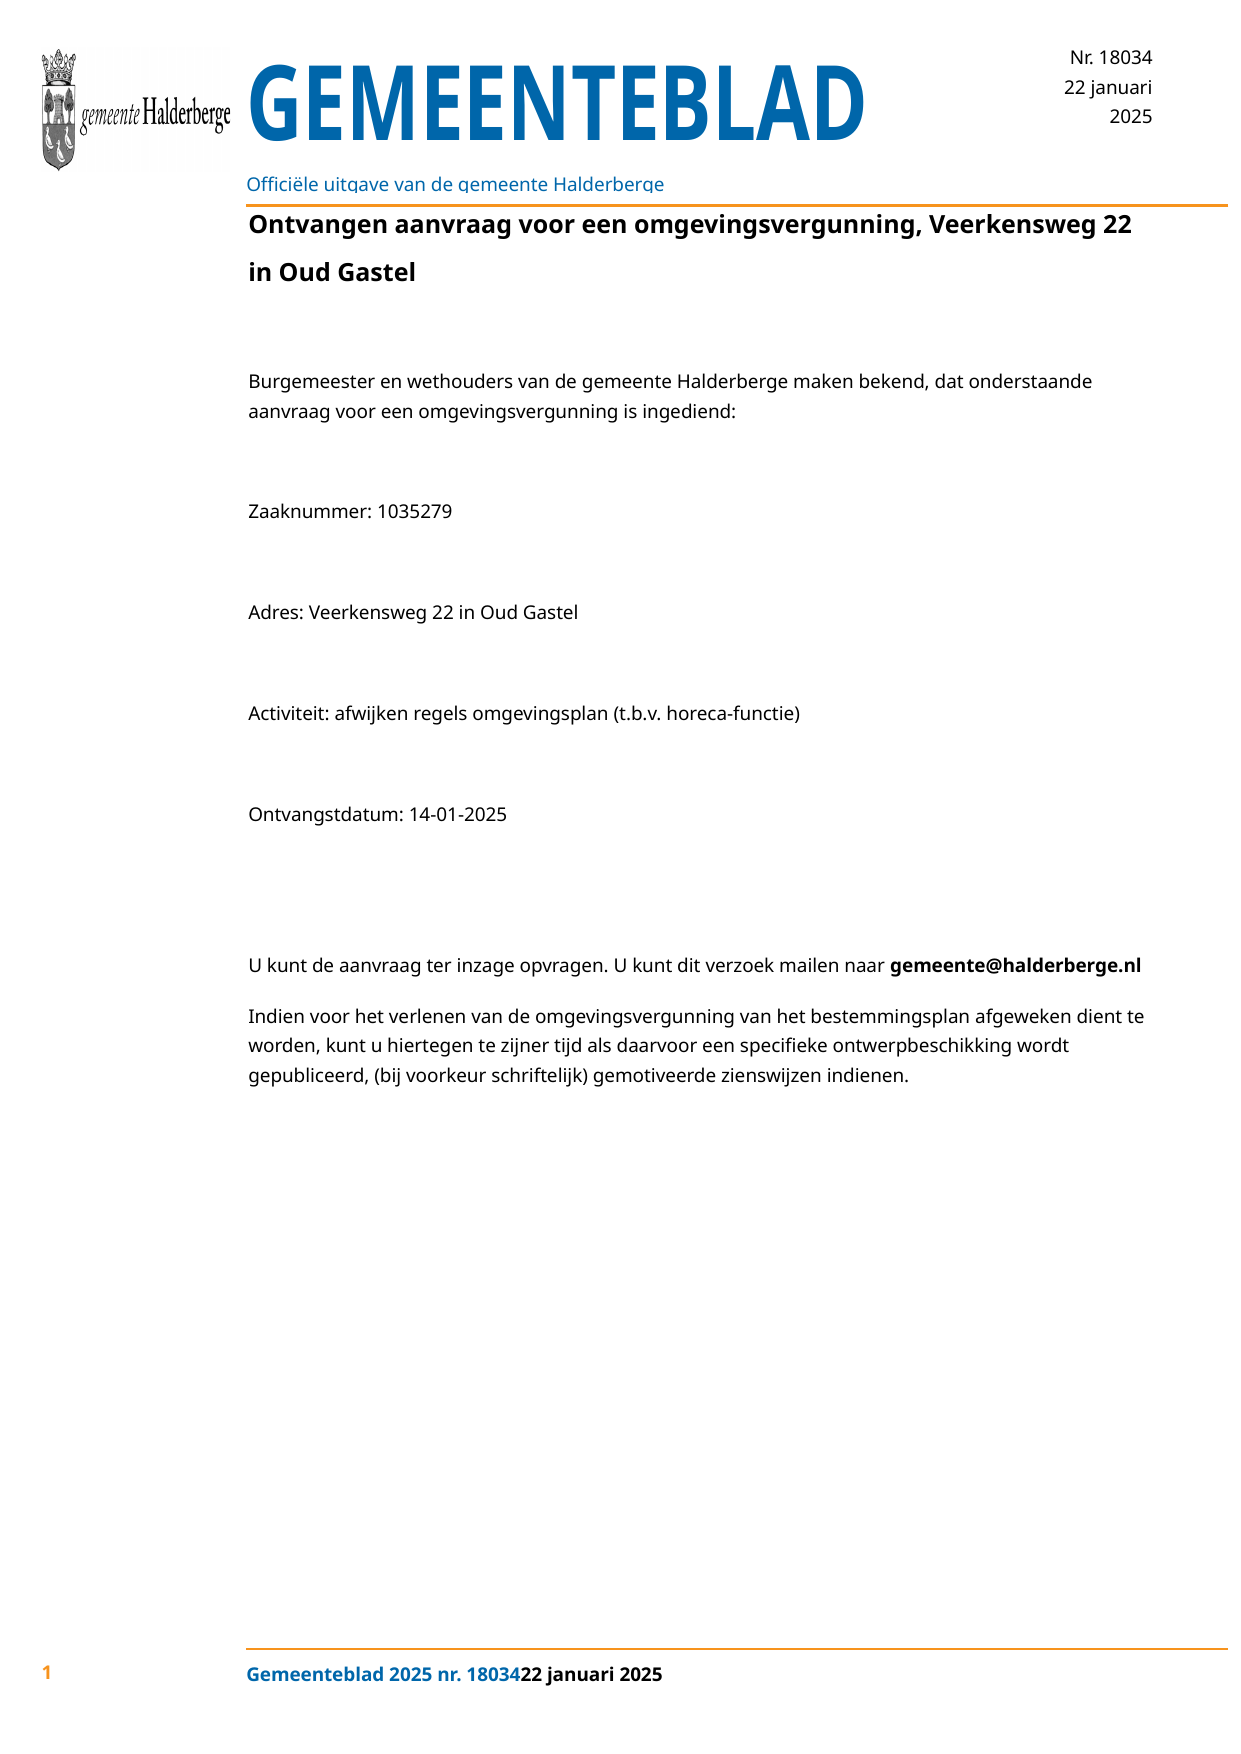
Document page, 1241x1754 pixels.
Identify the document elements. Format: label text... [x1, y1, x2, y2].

text Burgemeester en wethouders van de gemeente Halderberge maken bekend, dat onderstaande aanvraag voor een omgevingsvergunning is ingediend: [248, 368, 1152, 424]
text Ontvangen aanvraag voor een omgevingsvergunning, Veerkensweg 22 in Oud Gastel [248, 207, 1152, 288]
text Activiteit: afwijken regels omgevingsplan (t.b.v. horeca-functie) [248, 700, 1152, 726]
text U kunt de aanvraag ter inzage opvragen. U kunt dit verzoek mailen naar gemeente@halderberge.nl [248, 952, 1152, 978]
picture [41, 47, 231, 172]
text Adres: Veerkensweg 22 in Oud Gastel [248, 599, 1152, 625]
text Ontvangstdatum: 14-01-2025 [248, 801, 1152, 827]
text Indien voor het verlenen van de omgevingsvergunning van het bestemmingsplan afgeweken dient te worden, kunt u hiertegen te zijner tijd als daarvoor een specifieke ontwerpbeschikking wordt gepubliceerd, (bij voorkeur schriftelijk) gemotiveerde zienswijzen indienen. [248, 1003, 1152, 1088]
text Zaaknummer: 1035279 [248, 499, 1152, 524]
